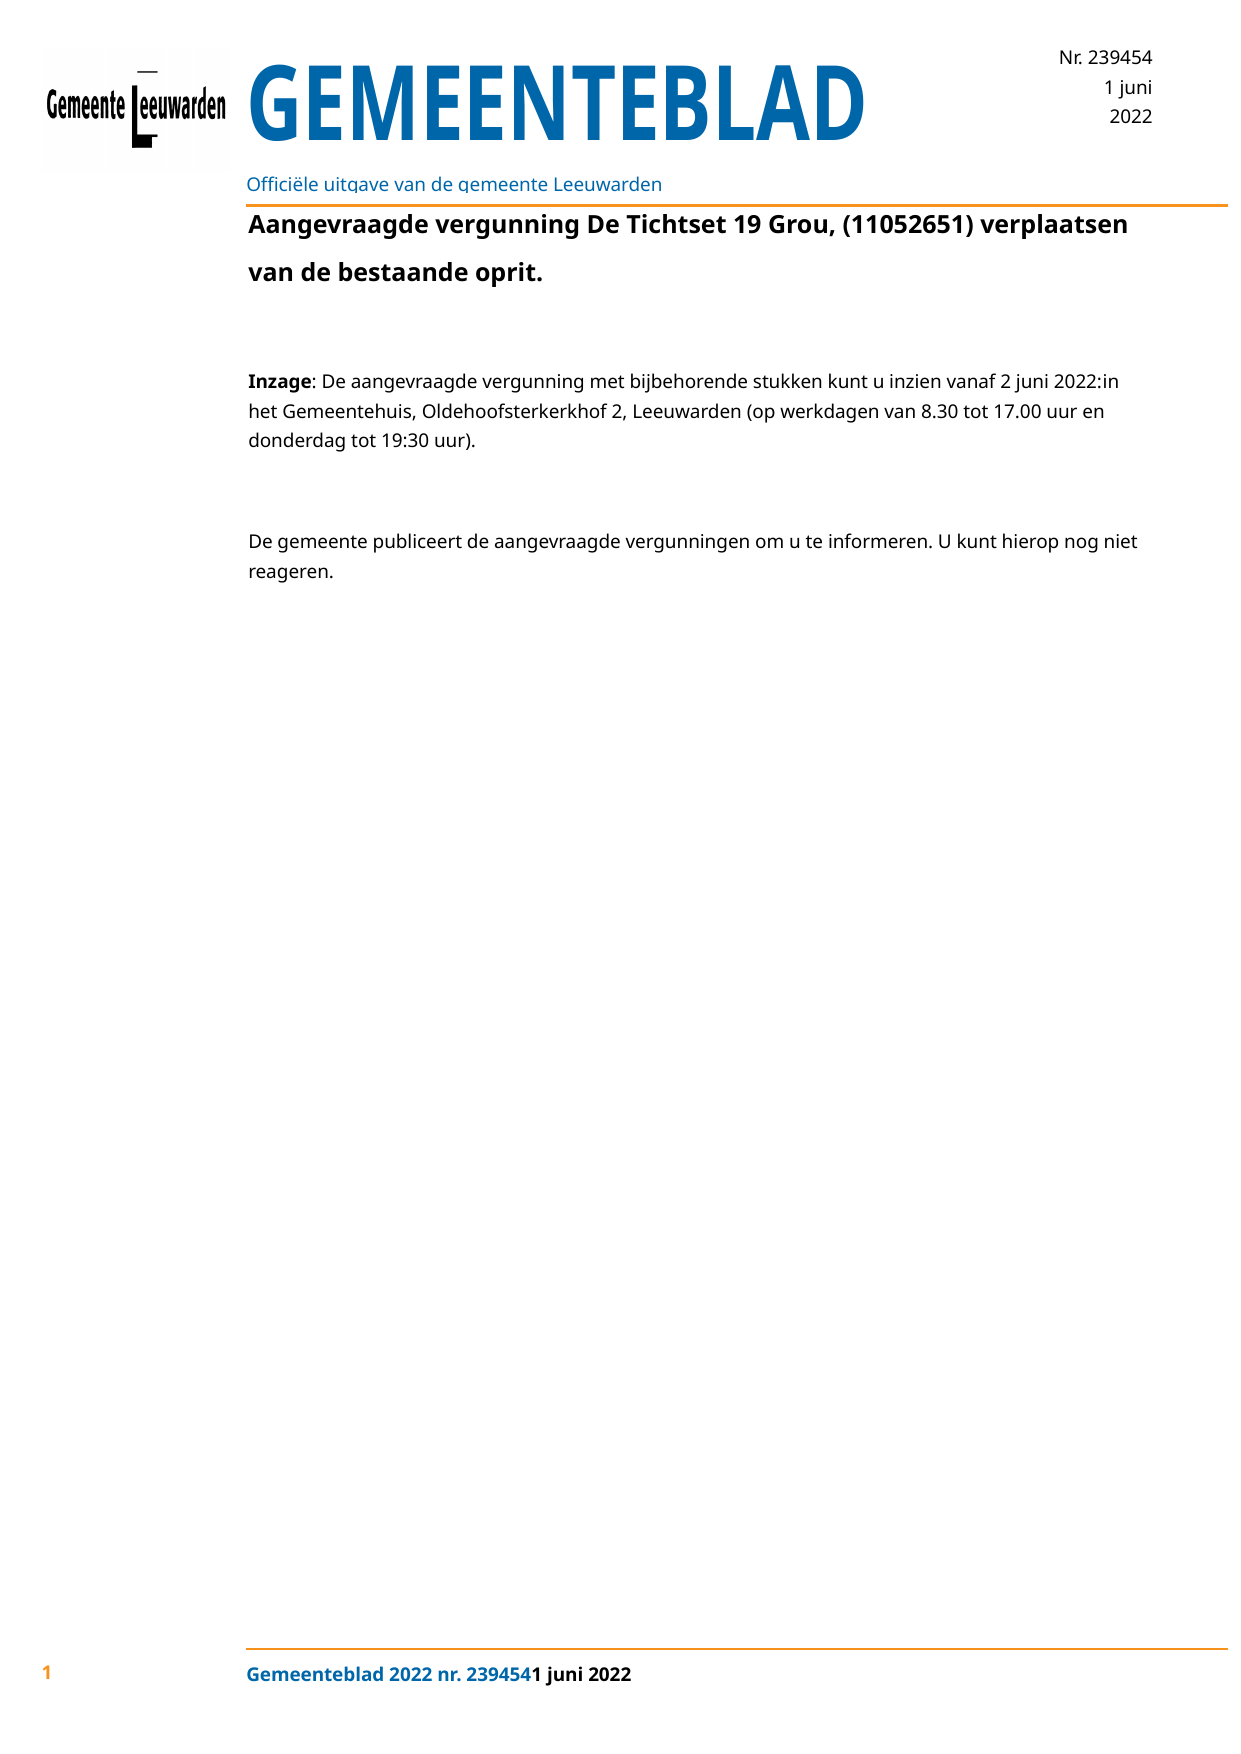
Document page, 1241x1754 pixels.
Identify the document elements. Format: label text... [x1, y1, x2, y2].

text De gemeente publiceert de aangevraagde vergunningen om u te informeren. U kunt hierop nog niet reageren. [248, 528, 1152, 584]
picture [41, 47, 231, 172]
text Aangevraagde vergunning De Tichtset 19 Grou, (11052651) verplaatsen van de bestaande oprit. [248, 207, 1152, 288]
text Inzage: De aangevraagde vergunning met bijbehorende stukken kunt u inzien vanaf 2 juni 2022:in het Gemeentehuis, Oldehoofsterkerkhof 2, Leeuwarden (op werkdagen van 8.30 tot 17.00 uur en donderdag tot 19:30 uur). [248, 368, 1152, 453]
